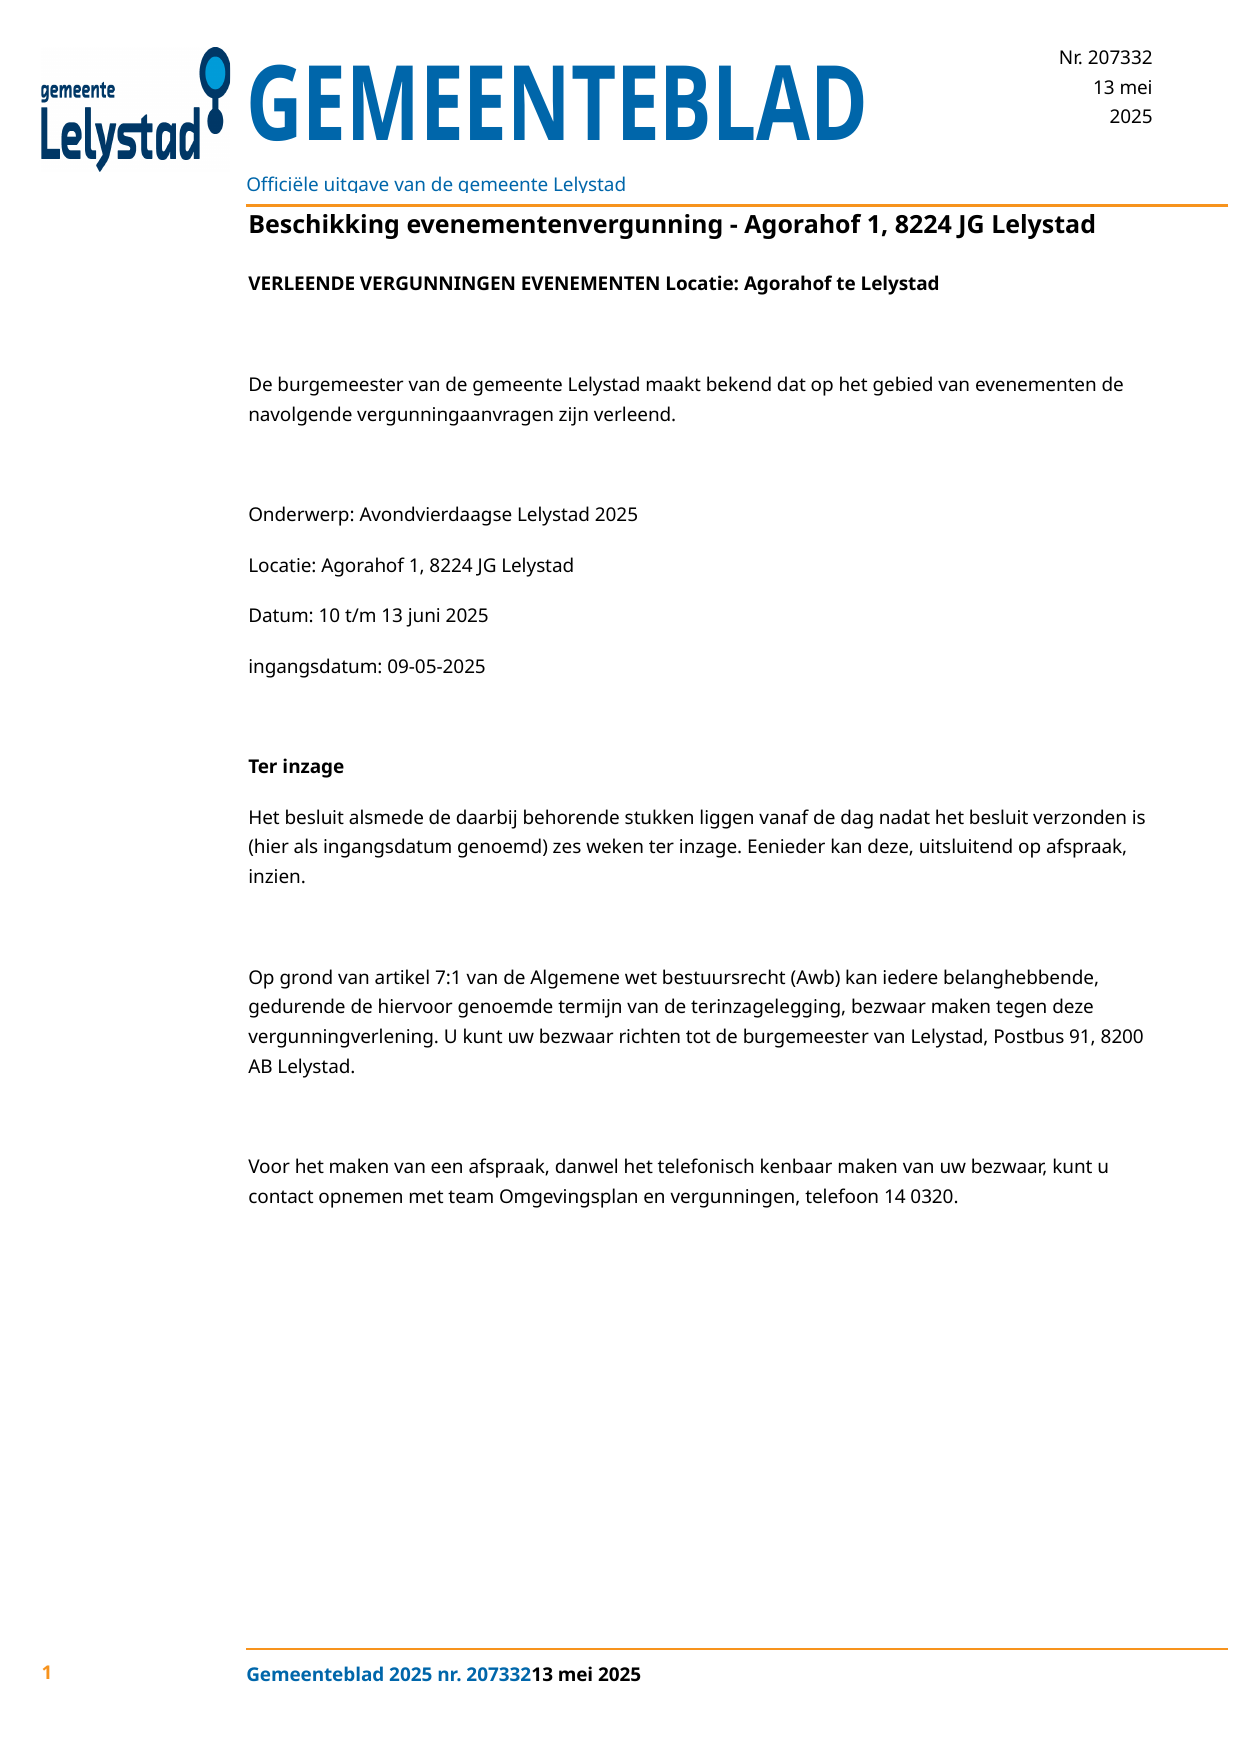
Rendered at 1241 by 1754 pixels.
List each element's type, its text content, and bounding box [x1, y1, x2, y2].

text Het besluit alsmede de daarbij behorende stukken liggen vanaf de dag nadat het besluit verzonden is (hier als ingangsdatum genoemd) zes weken ter inzage. Eenieder kan deze, uitsluitend op afspraak, inzien. [248, 804, 1152, 889]
text Locatie: Agorahof 1, 8224 JG Lelystad [248, 552, 1152, 578]
text VERLEENDE VERGUNNINGEN EVENEMENTEN Locatie: Agorahof te Lelystad [248, 270, 1152, 296]
picture [41, 47, 231, 172]
text Datum: 10 t/m 13 juni 2025 [248, 602, 1152, 628]
text Beschikking evenementenvergunning - Agorahof 1, 8224 JG Lelystad [248, 207, 1152, 241]
text Op grond van artikel 7:1 van de Algemene wet bestuursrecht (Awb) kan iedere belanghebbende, gedurende de hiervoor genoemde termijn van de terinzagelegging, bezwaar maken tegen deze vergunningverlening. U kunt uw bezwaar richten tot de burgemeester van Lelystad, Postbus 91, 8200 AB Lelystad. [248, 964, 1152, 1078]
text Ter inzage [248, 754, 1152, 779]
text ingangsdatum: 09-05-2025 [248, 653, 1152, 678]
text Onderwerp: Avondvierdaagse Lelystad 2025 [248, 502, 1152, 527]
text Voor het maken van een afspraak, danwel het telefonisch kenbaar maken van uw bezwaar, kunt u contact opnemen met team Omgevingsplan en vergunningen, telefoon 14 0320. [248, 1154, 1152, 1209]
text De burgemeester van de gemeente Lelystad maakt bekend dat op het gebied van evenementen de navolgende vergunningaanvragen zijn verleend. [248, 371, 1152, 426]
